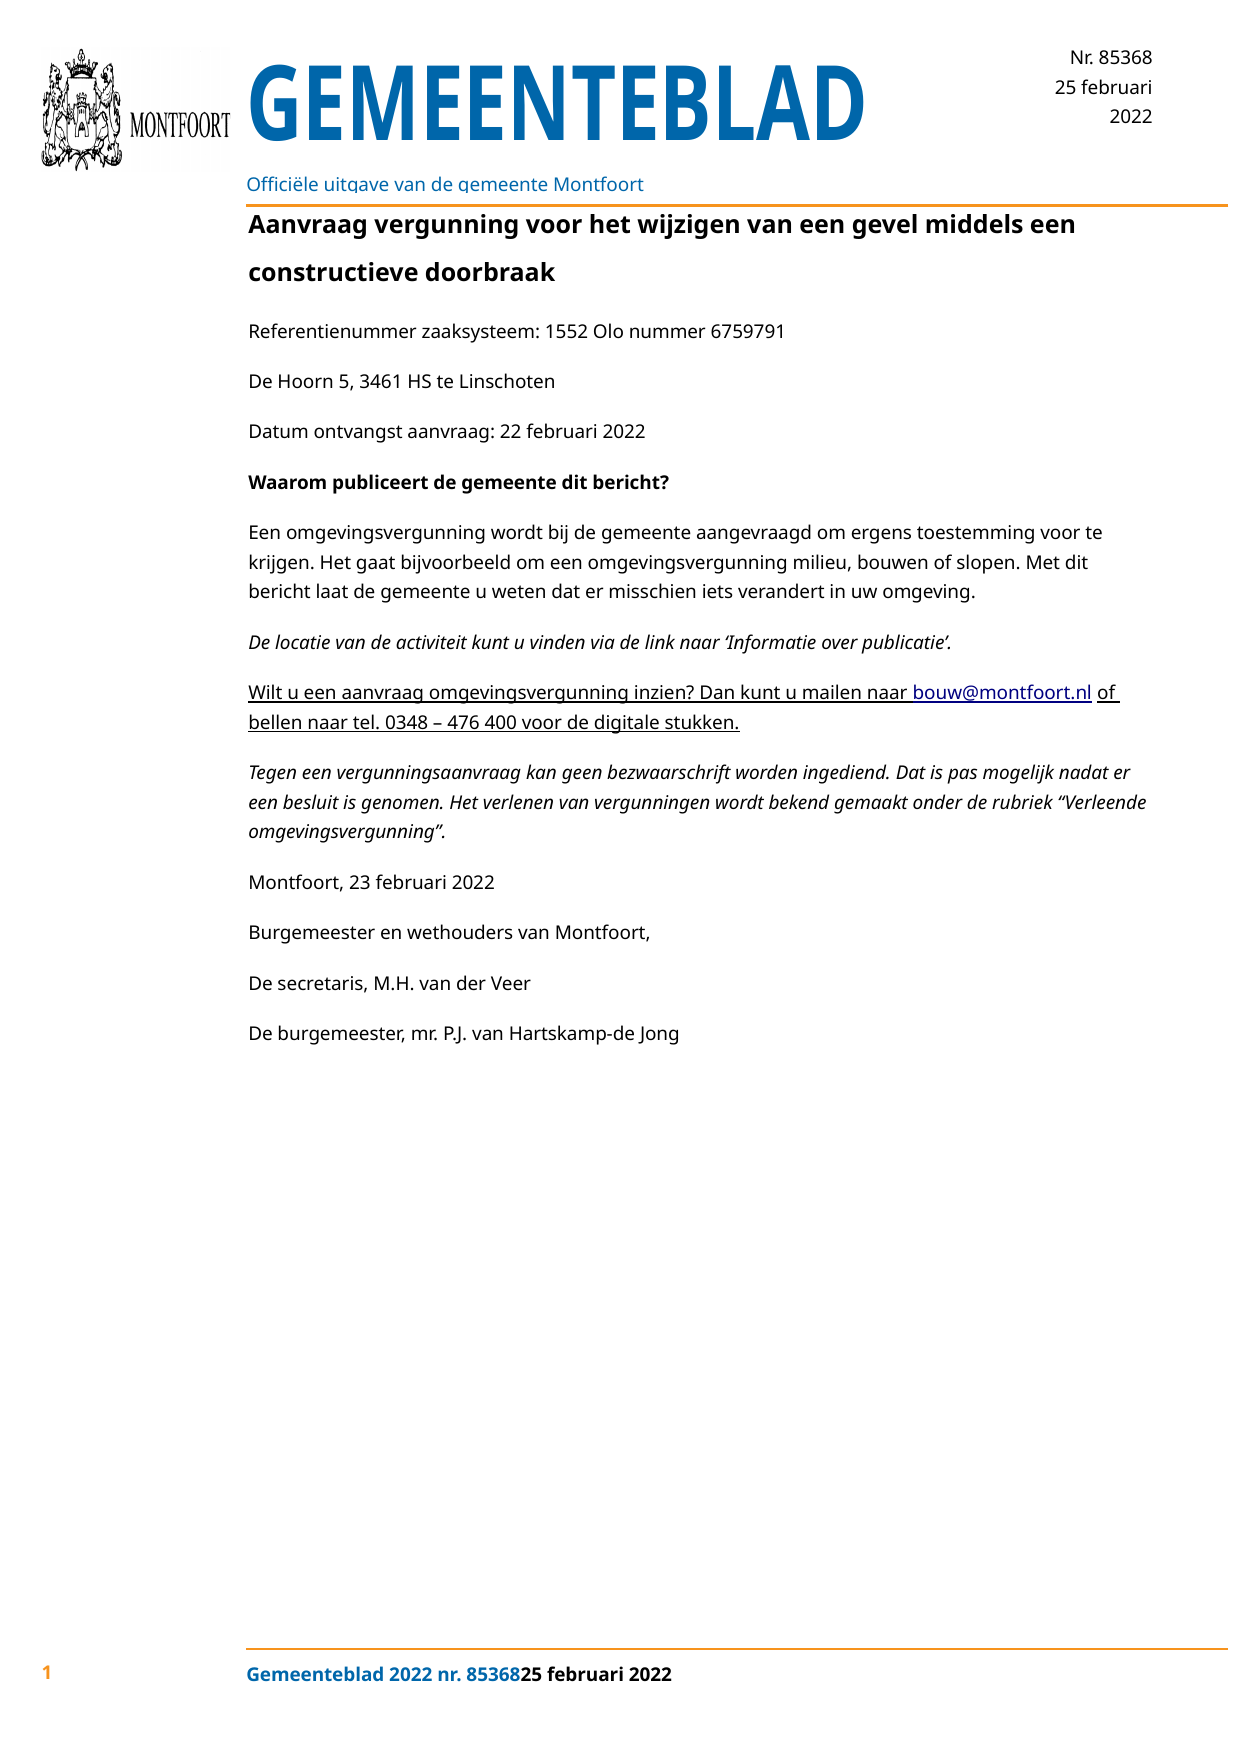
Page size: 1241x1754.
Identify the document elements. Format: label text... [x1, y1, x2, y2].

text Datum ontvangst aanvraag: 22 februari 2022 [248, 419, 1152, 444]
text De Hoorn 5, 3461 HS te Linschoten [248, 368, 1152, 394]
text De secretaris, M.H. van der Veer [248, 970, 1152, 996]
picture [41, 47, 231, 172]
text Waarom publiceert de gemeente dit bericht? [248, 469, 1152, 495]
text Referentienummer zaaksysteem: 1552 Olo nummer 6759791 [248, 318, 1152, 344]
text De burgemeester, mr. P.J. van Hartskamp-de Jong [248, 1020, 1152, 1046]
text Aanvraag vergunning voor het wijzigen van een gevel middels een constructieve doorbraak [248, 207, 1152, 288]
text Tegen een vergunningsaanvraag kan geen bezwaarschrift worden ingediend. Dat is pas mogelijk nadat er een besluit is genomen. Het verlenen van vergunningen wordt bekend gemaakt onder de rubriek “Verleende omgevingsvergunning”. [248, 759, 1152, 844]
text Wilt u een aanvraag omgevingsvergunning inzien? Dan kunt u mailen naar bouw@montfoort.nl of bellen naar tel. 0348 – 476 400 voor de digitale stukken. [248, 679, 1152, 735]
text Een omgevingsvergunning wordt bij de gemeente aangevraagd om ergens toestemming voor te krijgen. Het gaat bijvoorbeeld om een omgevingsvergunning milieu, bouwen of slopen. Met dit bericht laat de gemeente u weten dat er misschien iets verandert in uw omgeving. [248, 519, 1152, 604]
text De locatie van de activiteit kunt u vinden via de link naar ‘Informatie over publicatie’. [248, 629, 1152, 655]
text Montfoort, 23 februari 2022 [248, 869, 1152, 895]
text Burgemeester en wethouders van Montfoort, [248, 919, 1152, 945]
